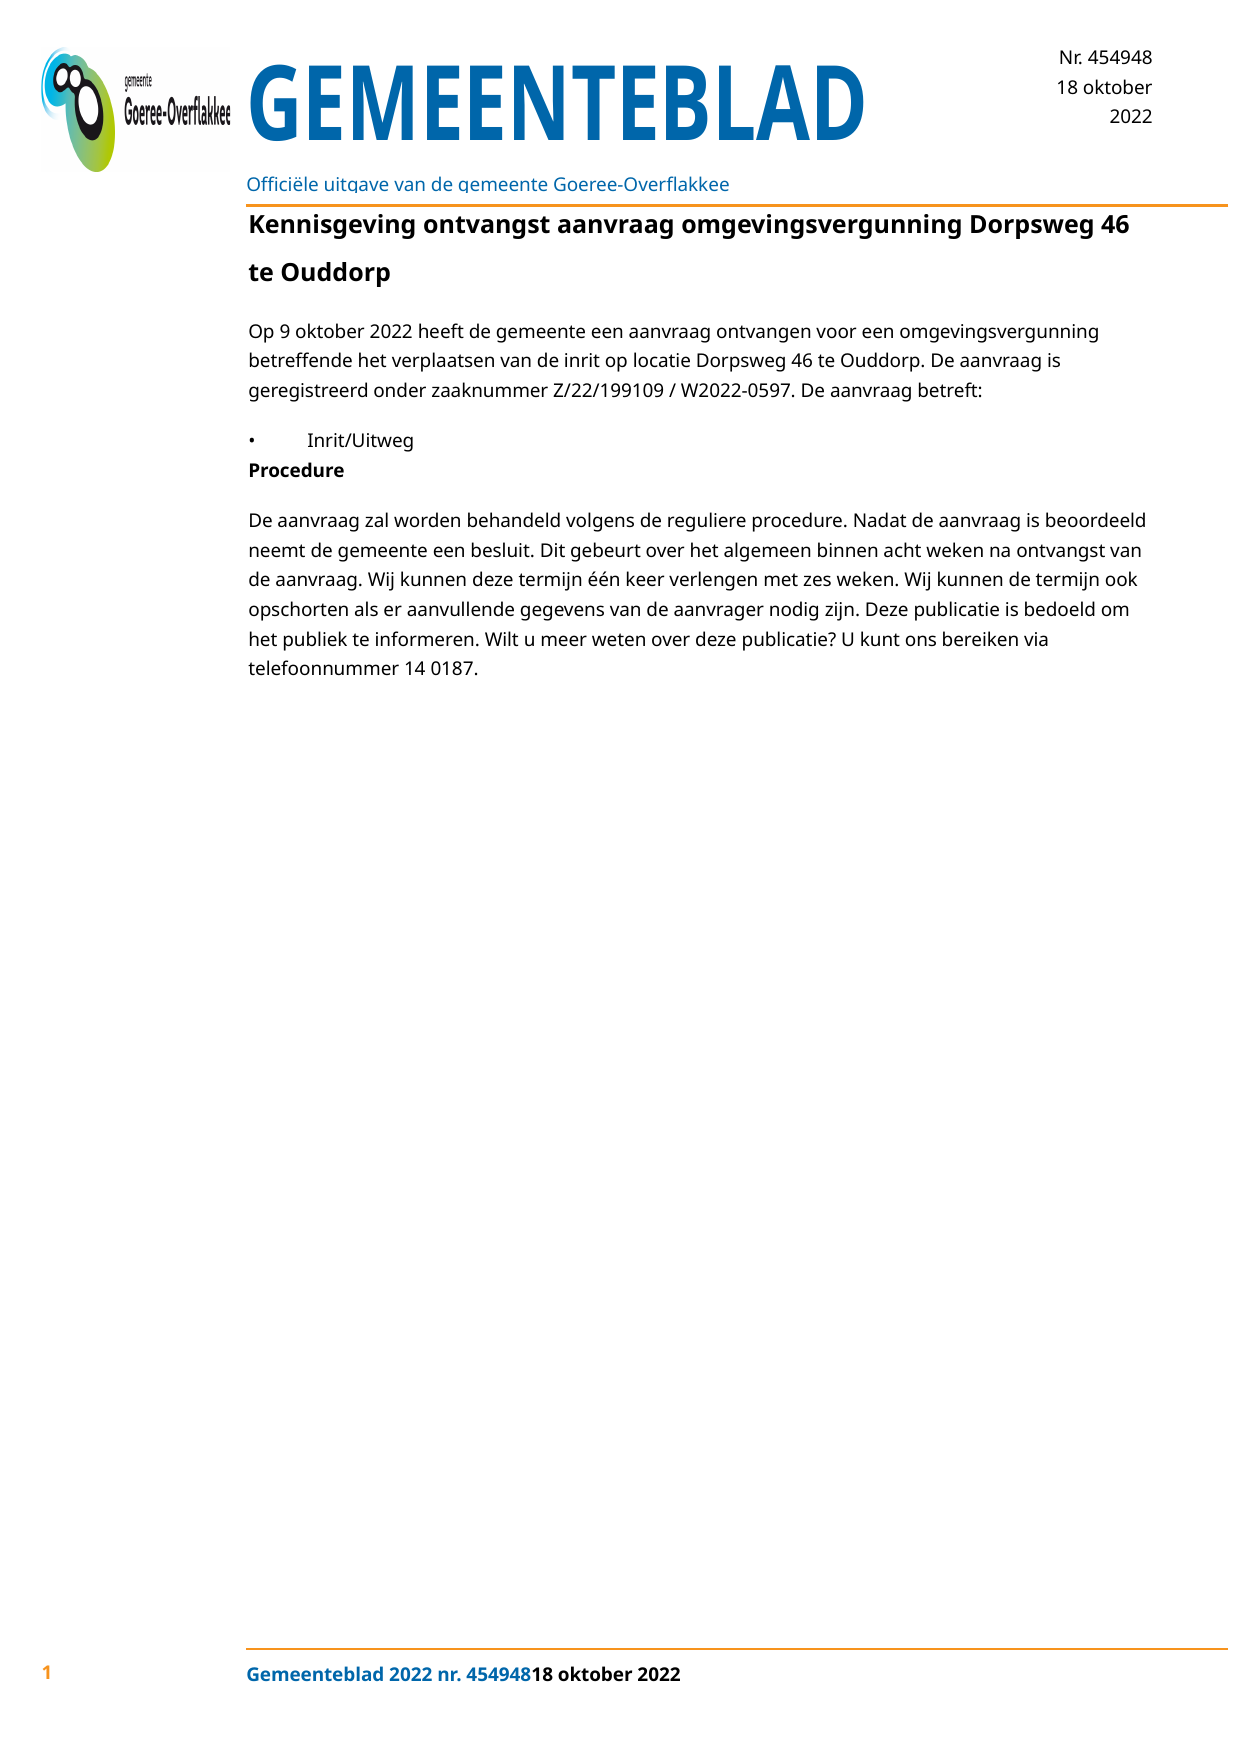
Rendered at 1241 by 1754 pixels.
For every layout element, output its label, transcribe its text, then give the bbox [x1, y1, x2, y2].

picture [41, 47, 231, 172]
text Procedure [248, 457, 1152, 483]
text De aanvraag zal worden behandeld volgens de reguliere procedure. Nadat de aanvraag is beoordeeld neemt de gemeente een besluit. Dit gebeurt over het algemeen binnen acht weken na ontvangst van de aanvraag. Wij kunnen deze termijn één keer verlengen met zes weken. Wij kunnen de termijn ook opschorten als er aanvullende gegevens van de aanvrager nodig zijn. Deze publicatie is bedoeld om het publiek te informeren. Wilt u meer weten over deze publicatie? U kunt ons bereiken via telefoonnummer 14 0187. [248, 507, 1152, 681]
list Inrit/Uitweg [248, 427, 1152, 453]
text Kennisgeving ontvangst aanvraag omgevingsvergunning Dorpsweg 46 te Ouddorp [248, 207, 1152, 288]
text Op 9 oktober 2022 heeft de gemeente een aanvraag ontvangen voor een omgevingsvergunning betreffende het verplaatsen van de inrit op locatie Dorpsweg 46 te Ouddorp. De aanvraag is geregistreerd onder zaaknummer Z/22/199109 / W2022-0597. De aanvraag betreft: [248, 318, 1152, 403]
